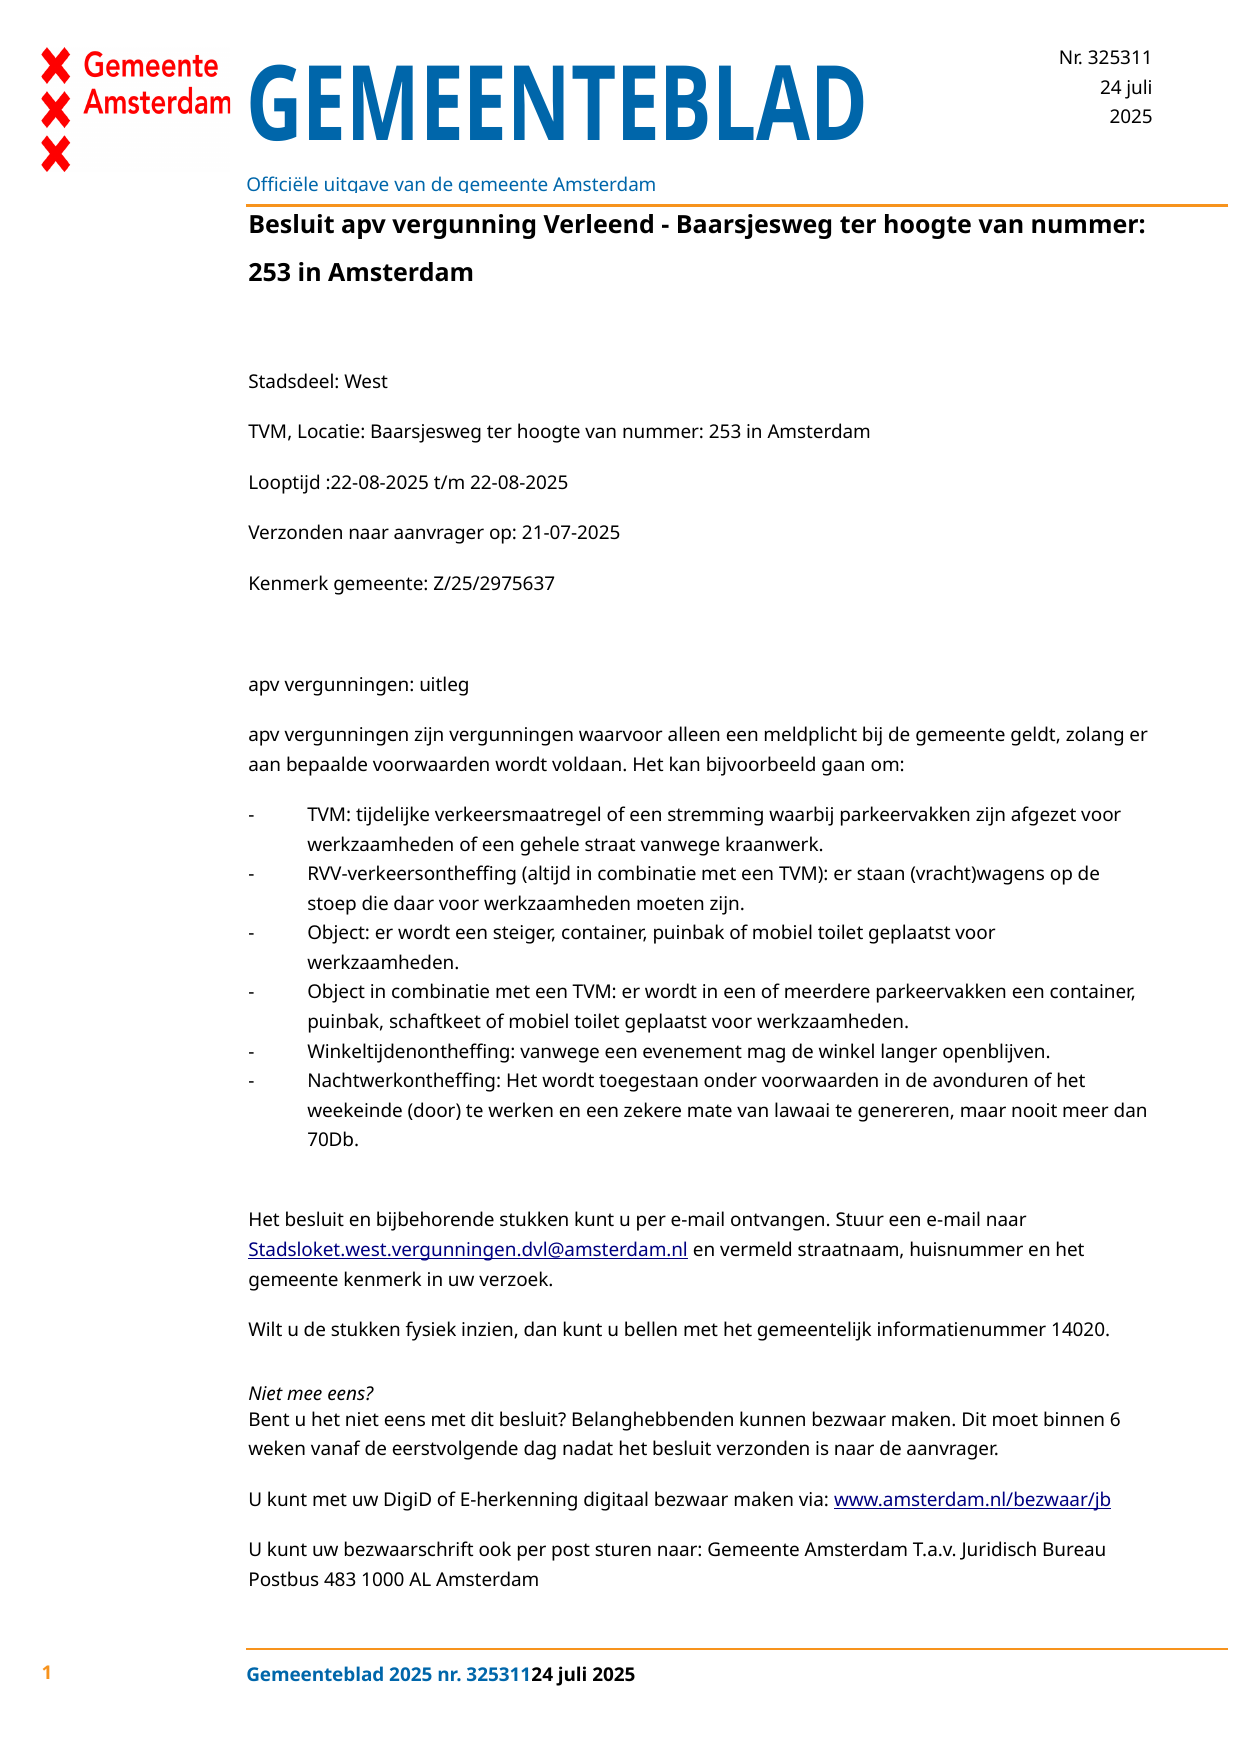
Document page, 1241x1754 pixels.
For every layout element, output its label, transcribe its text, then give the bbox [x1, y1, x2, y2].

list Object in combinatie met een TVM: er wordt in een of meerdere parkeervakken een container, puinbak, schaftkeet of mobiel toilet geplaatst voor werkzaamheden. [248, 979, 1152, 1034]
list Nachtwerkontheffing: Het wordt toegestaan onder voorwaarden in de avonduren of het weekeinde (door) te werken en een zekere mate van lawaai te genereren, maar nooit meer dan 70Db. [248, 1067, 1152, 1152]
text Verzonden naar aanvrager op: 21-07-2025 [248, 519, 1152, 545]
list TVM: tijdelijke verkeersmaatregel of een stremming waarbij parkeervakken zijn afgezet voor werkzaamheden of een gehele straat vanwege kraanwerk. [248, 801, 1152, 857]
text Niet mee eens? [248, 1380, 1152, 1406]
picture [41, 47, 231, 172]
list RVV-verkeersontheffing (altijd in combinatie met een TVM): er staan (vracht)wagens op de stoep die daar voor werkzaamheden moeten zijn. [248, 860, 1152, 916]
text apv vergunningen: uitleg [248, 671, 1152, 697]
text U kunt uw bezwaarschrift ook per post sturen naar: Gemeente Amsterdam T.a.v. Juridisch Bureau Postbus 483 1000 AL Amsterdam [248, 1536, 1152, 1592]
text Looptijd :22-08-2025 t/m 22-08-2025 [248, 469, 1152, 495]
list Object: er wordt een steiger, container, puinbak of mobiel toilet geplaatst voor werkzaamheden. [248, 919, 1152, 975]
text Wilt u de stukken fysiek inzien, dan kunt u bellen met het gemeentelijk informatienummer 14020. [248, 1316, 1152, 1342]
text U kunt met uw DigiD of E-herkenning digitaal bezwaar maken via: www.amsterdam.nl/bezwaar/jb [248, 1486, 1152, 1512]
text Besluit apv vergunning Verleend - Baarsjesweg ter hoogte van nummer: 253 in Amsterdam [248, 207, 1152, 288]
text Kenmerk gemeente: Z/25/2975637 [248, 570, 1152, 596]
text Stadsdeel: West [248, 368, 1152, 394]
text Het besluit en bijbehorende stukken kunt u per e-mail ontvangen. Stuur een e-mail naar Stadsloket.west.vergunningen.dvl@amsterdam.nl en vermeld straatnaam, huisnummer en het gemeente kenmerk in uw verzoek. [248, 1207, 1152, 1292]
text Bent u het niet eens met dit besluit? Belanghebbenden kunnen bezwaar maken. Dit moet binnen 6 weken vanaf de eerstvolgende dag nadat het besluit verzonden is naar de aanvrager. [248, 1406, 1152, 1461]
text apv vergunningen zijn vergunningen waarvoor alleen een meldplicht bij de gemeente geldt, zolang er aan bepaalde voorwaarden wordt voldaan. Het kan bijvoorbeeld gaan om: [248, 721, 1152, 777]
text TVM, Locatie: Baarsjesweg ter hoogte van nummer: 253 in Amsterdam [248, 419, 1152, 444]
list Winkeltijdenontheffing: vanwege een evenement mag de winkel langer openblijven. [248, 1038, 1152, 1064]
